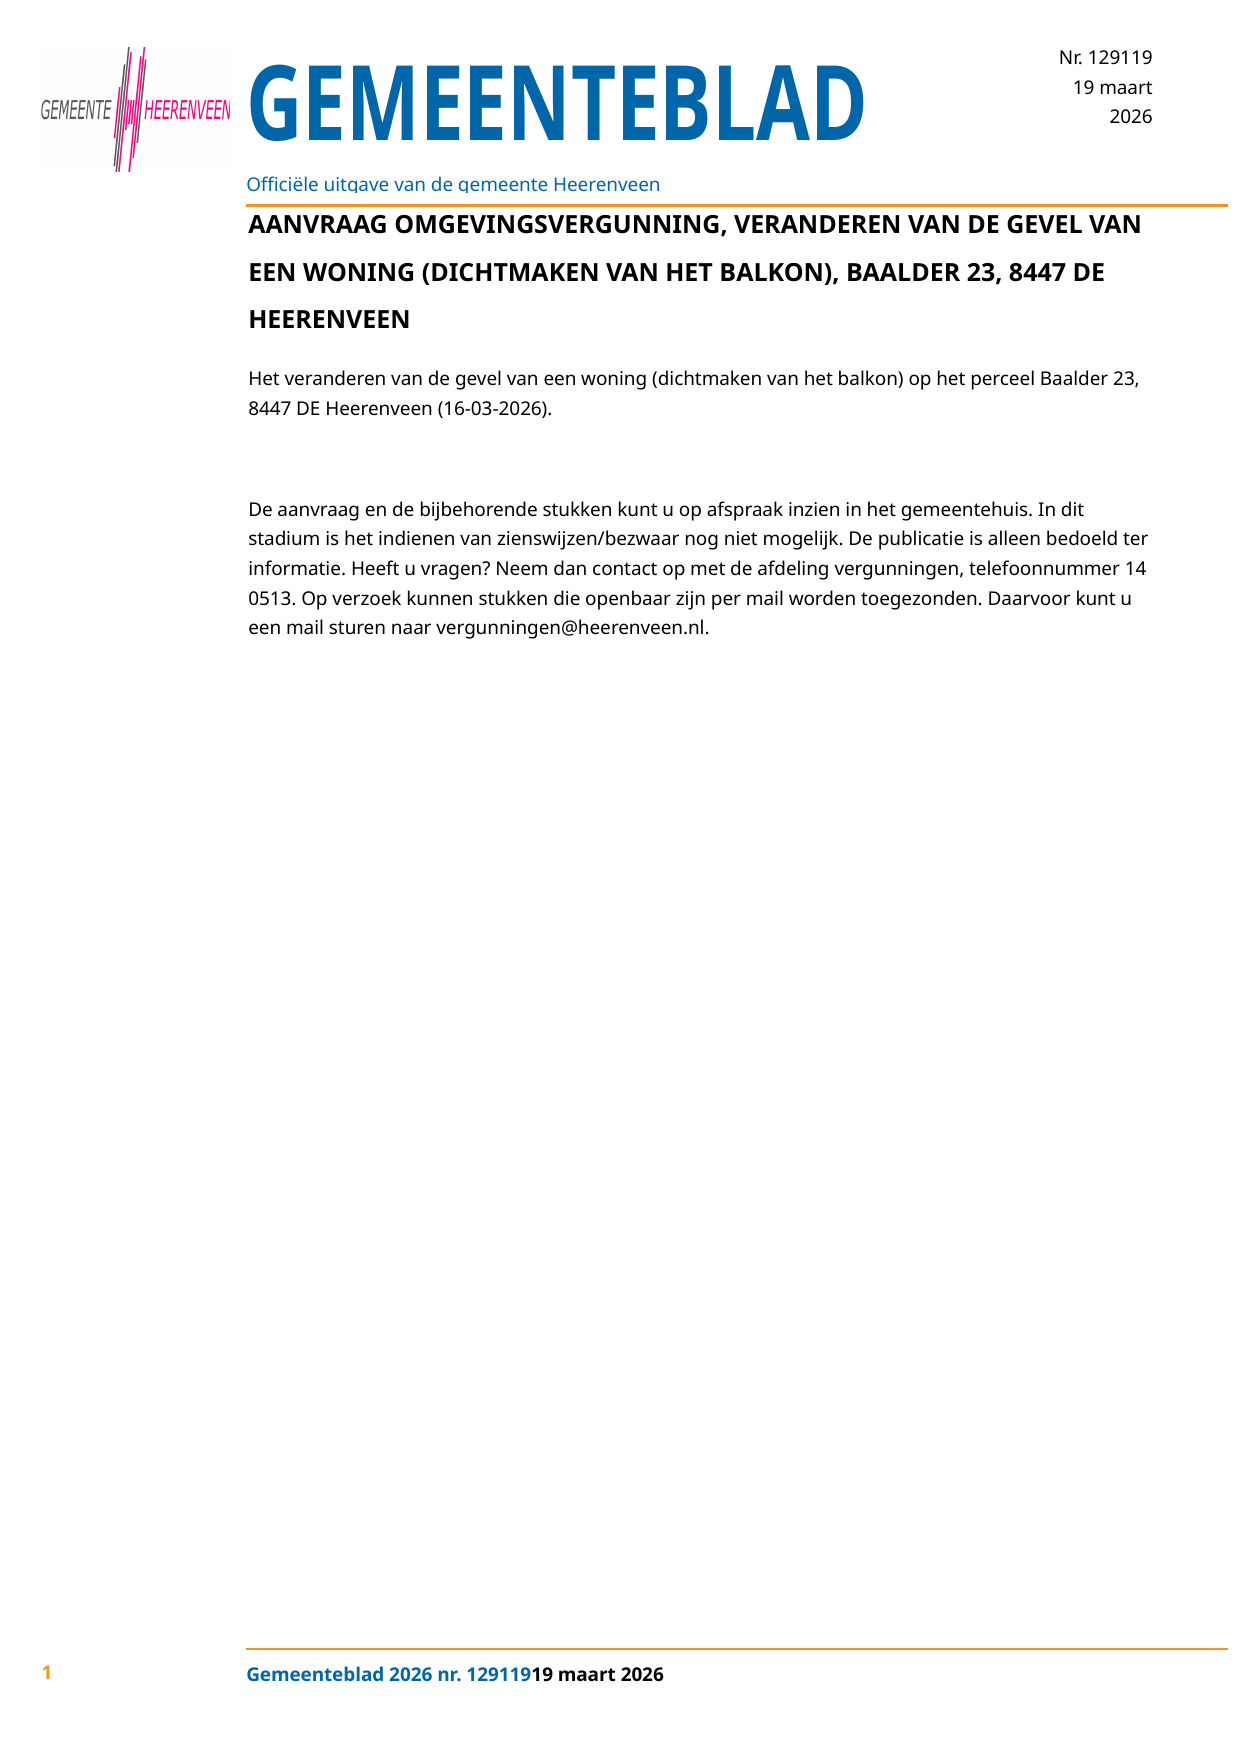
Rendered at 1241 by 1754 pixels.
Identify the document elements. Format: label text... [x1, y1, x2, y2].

text Het veranderen van de gevel van een woning (dichtmaken van het balkon) op het perceel Baalder 23, 8447 DE Heerenveen (16-03-2026). [248, 366, 1152, 421]
picture [41, 47, 231, 172]
text De aanvraag en de bijbehorende stukken kunt u op afspraak inzien in het gemeentehuis. In dit stadium is het indienen van zienswijzen/bezwaar nog niet mogelijk. De publicatie is alleen bedoeld ter informatie. Heeft u vragen? Neem dan contact op met de afdeling vergunningen, telefoonnummer 14 0513. Op verzoek kunnen stukken die openbaar zijn per mail worden toegezonden. Daarvoor kunt u een mail sturen naar vergunningen@heerenveen.nl. [248, 496, 1152, 640]
text AANVRAAG OMGEVINGSVERGUNNING, VERANDEREN VAN DE GEVEL VAN EEN WONING (DICHTMAKEN VAN HET BALKON), BAALDER 23, 8447 DE HEERENVEEN [248, 207, 1152, 336]
